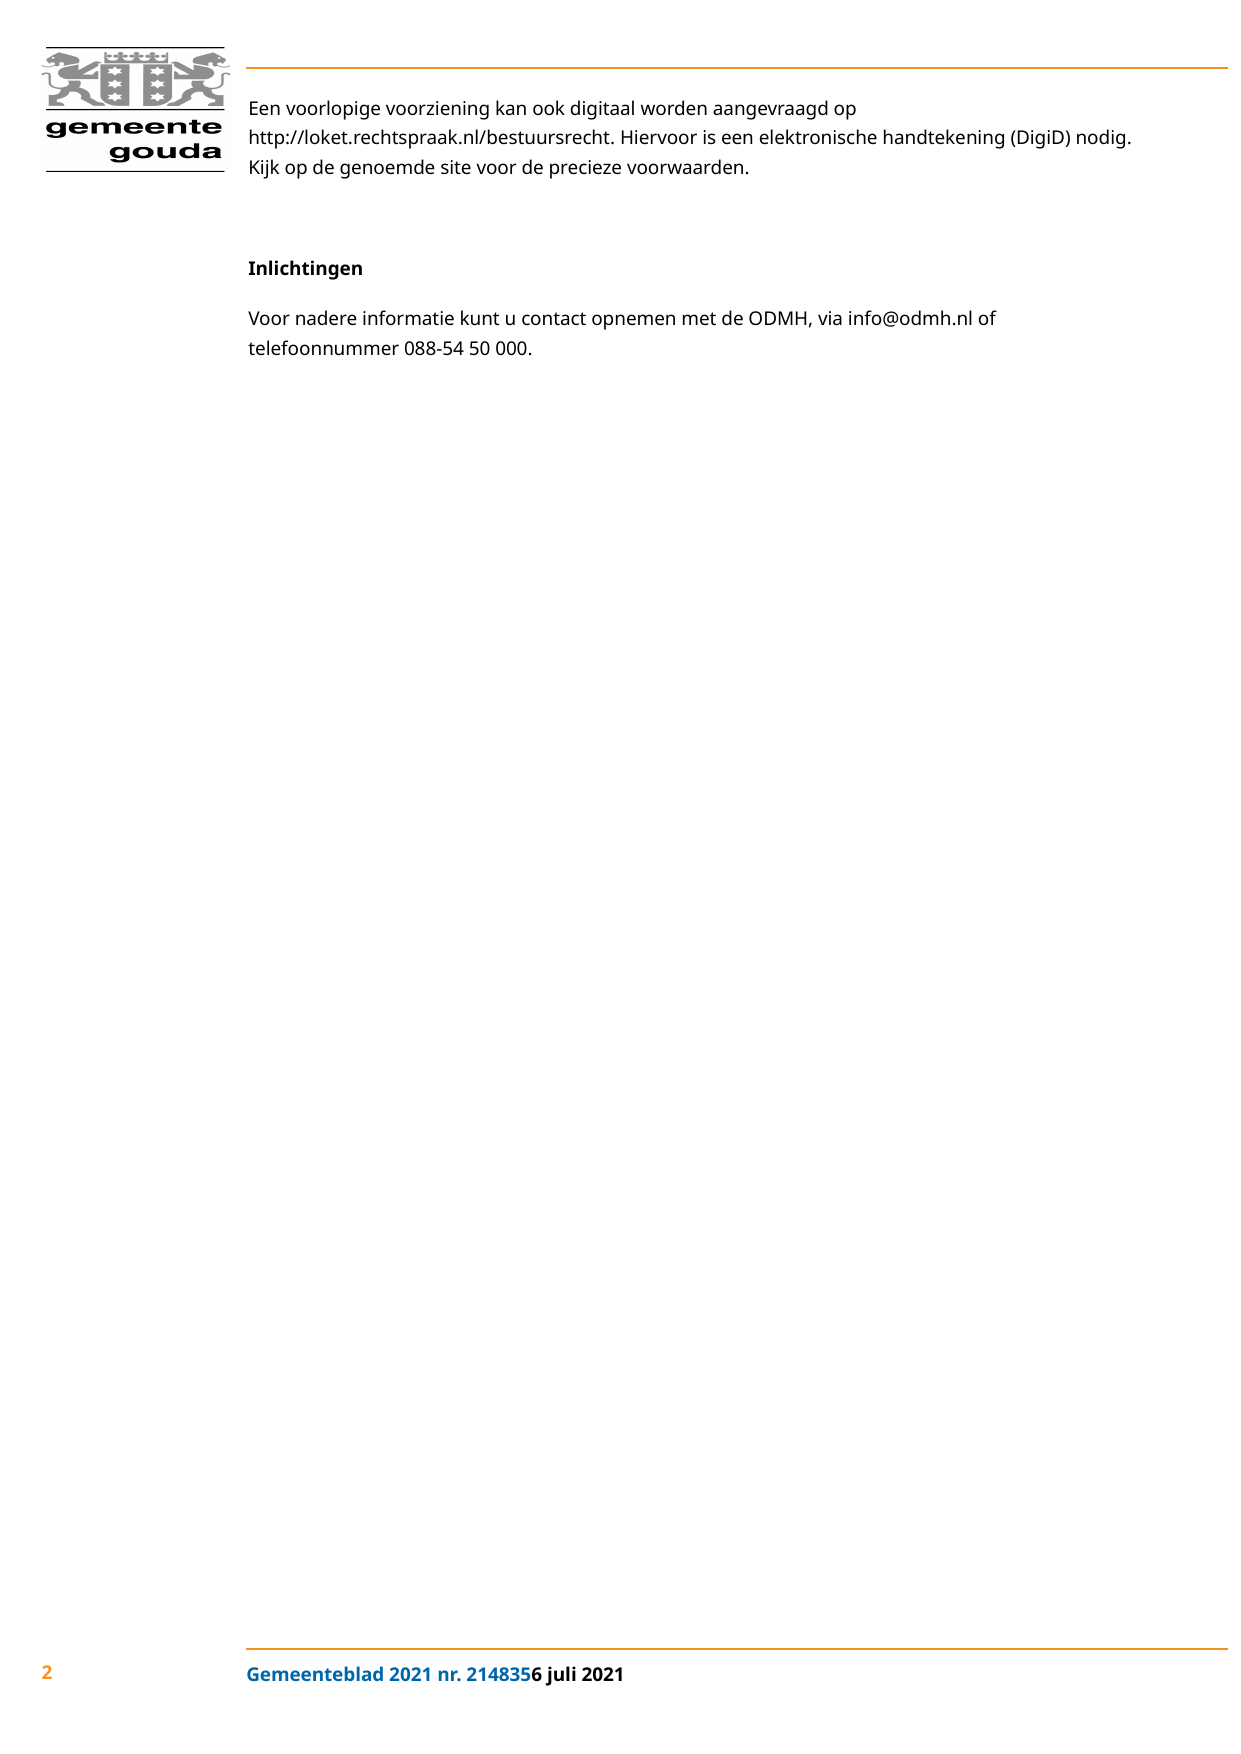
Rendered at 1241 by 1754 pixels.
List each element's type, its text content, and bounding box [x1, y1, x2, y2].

picture [41, 47, 231, 172]
text Een voorlopige voorziening kan ook digitaal worden aangevraagd op http://loket.rechtspraak.nl/bestuursrecht. Hiervoor is een elektronische handtekening (DigiD) nodig. Kijk op de genoemde site voor de precieze voorwaarden. [248, 95, 1152, 180]
text Voor nadere informatie kunt u contact opnemen met de ODMH, via info@odmh.nl of telefoonnummer 088-54 50 000. [248, 305, 1152, 361]
text Inlichtingen [248, 255, 1152, 281]
